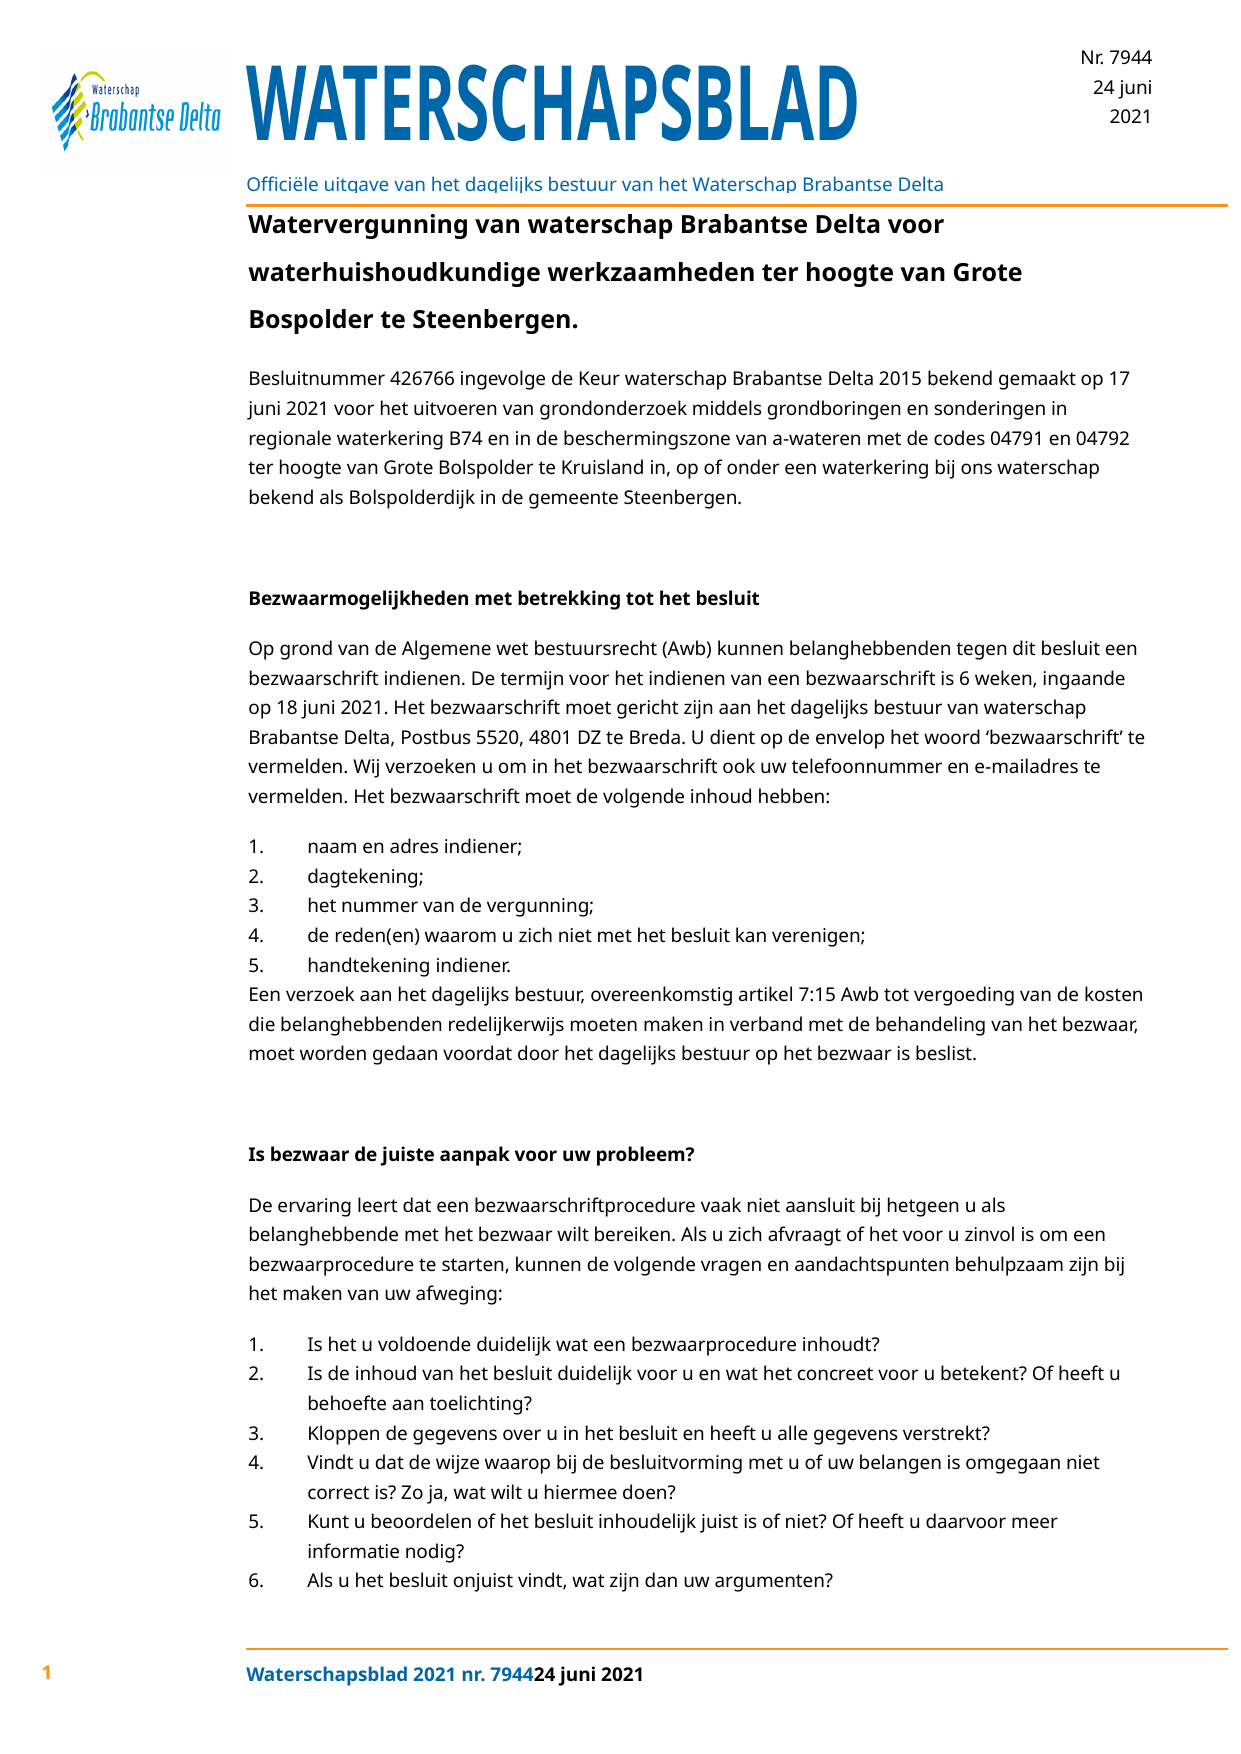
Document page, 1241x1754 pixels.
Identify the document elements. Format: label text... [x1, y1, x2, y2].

list Als u het besluit onjuist vindt, wat zijn dan uw argumenten? [248, 1568, 1152, 1593]
list Kloppen de gegevens over u in het besluit en heeft u alle gegevens verstrekt? [248, 1420, 1152, 1445]
text Watervergunning van waterschap Brabantse Delta voor waterhuishoudkundige werkzaamheden ter hoogte van Grote Bospolder te Steenbergen. [248, 207, 1152, 336]
list dagtekening; [248, 863, 1152, 889]
list het nummer van de vergunning; [248, 893, 1152, 918]
text De ervaring leert dat een bezwaarschriftprocedure vaak niet aansluit bij hetgeen u als belanghebbende met het bezwaar wilt bereiken. Als u zich afvraagt of het voor u zinvol is om een bezwaarprocedure te starten, kunnen de volgende vragen en aandachtspunten behulpzaam zijn bij het maken van uw afweging: [248, 1192, 1152, 1306]
list naam en adres indiener; [248, 833, 1152, 859]
text Op grond van de Algemene wet bestuursrecht (Awb) kunnen belanghebbenden tegen dit besluit een bezwaarschrift indienen. De termijn voor het indienen van een bezwaarschrift is 6 weken, ingaande op 18 juni 2021. Het bezwaarschrift moet gericht zijn aan het dagelijks bestuur van waterschap Brabantse Delta, Postbus 5520, 4801 DZ te Breda. U dient op de envelop het woord ‘bezwaarschrift’ te vermelden. Wij verzoeken u om in het bezwaarschrift ook uw telefoonnummer en e‑mailadres te vermelden. Het bezwaarschrift moet de volgende inhoud hebben: [248, 635, 1152, 809]
list handtekening indiener. [248, 952, 1152, 977]
text Bezwaarmogelijkheden met betrekking tot het besluit [248, 585, 1152, 610]
text Een verzoek aan het dagelijks bestuur, overeenkomstig artikel 7:15 Awb tot vergoeding van de kosten die belanghebbenden redelijkerwijs moeten maken in verband met de behandeling van het bezwaar, moet worden gedaan voordat door het dagelijks bestuur op het bezwaar is beslist. [248, 981, 1152, 1066]
list de reden(en) waarom u zich niet met het besluit kan verenigen; [248, 922, 1152, 948]
text Is bezwaar de juiste aanpak voor uw probleem? [248, 1141, 1152, 1167]
text Besluitnummer 426766 ingevolge de Keur waterschap Brabantse Delta 2015 bekend gemaakt op 17 juni 2021 voor het uitvoeren van grondonderzoek middels grondboringen en sonderingen in regionale waterkering B74 en in de beschermingszone van a-wateren met de codes 04791 en 04792 ter hoogte van Grote Bolspolder te Kruisland in, op of onder een waterkering bij ons waterschap bekend als Bolspolderdijk in de gemeente Steenbergen. [248, 366, 1152, 509]
list Is het u voldoende duidelijk wat een bezwaarprocedure inhoudt? [248, 1331, 1152, 1357]
picture [41, 47, 231, 172]
list Kunt u beoordelen of het besluit inhoudelijk juist is of niet? Of heeft u daarvoor meer informatie nodig? [248, 1508, 1152, 1564]
list Vindt u dat de wijze waarop bij de besluitvorming met u of uw belangen is omgegaan niet correct is? Zo ja, wat wilt u hiermee doen? [248, 1449, 1152, 1504]
list Is de inhoud van het besluit duidelijk voor u en wat het concreet voor u betekent? Of heeft u behoefte aan toelichting? [248, 1361, 1152, 1416]
